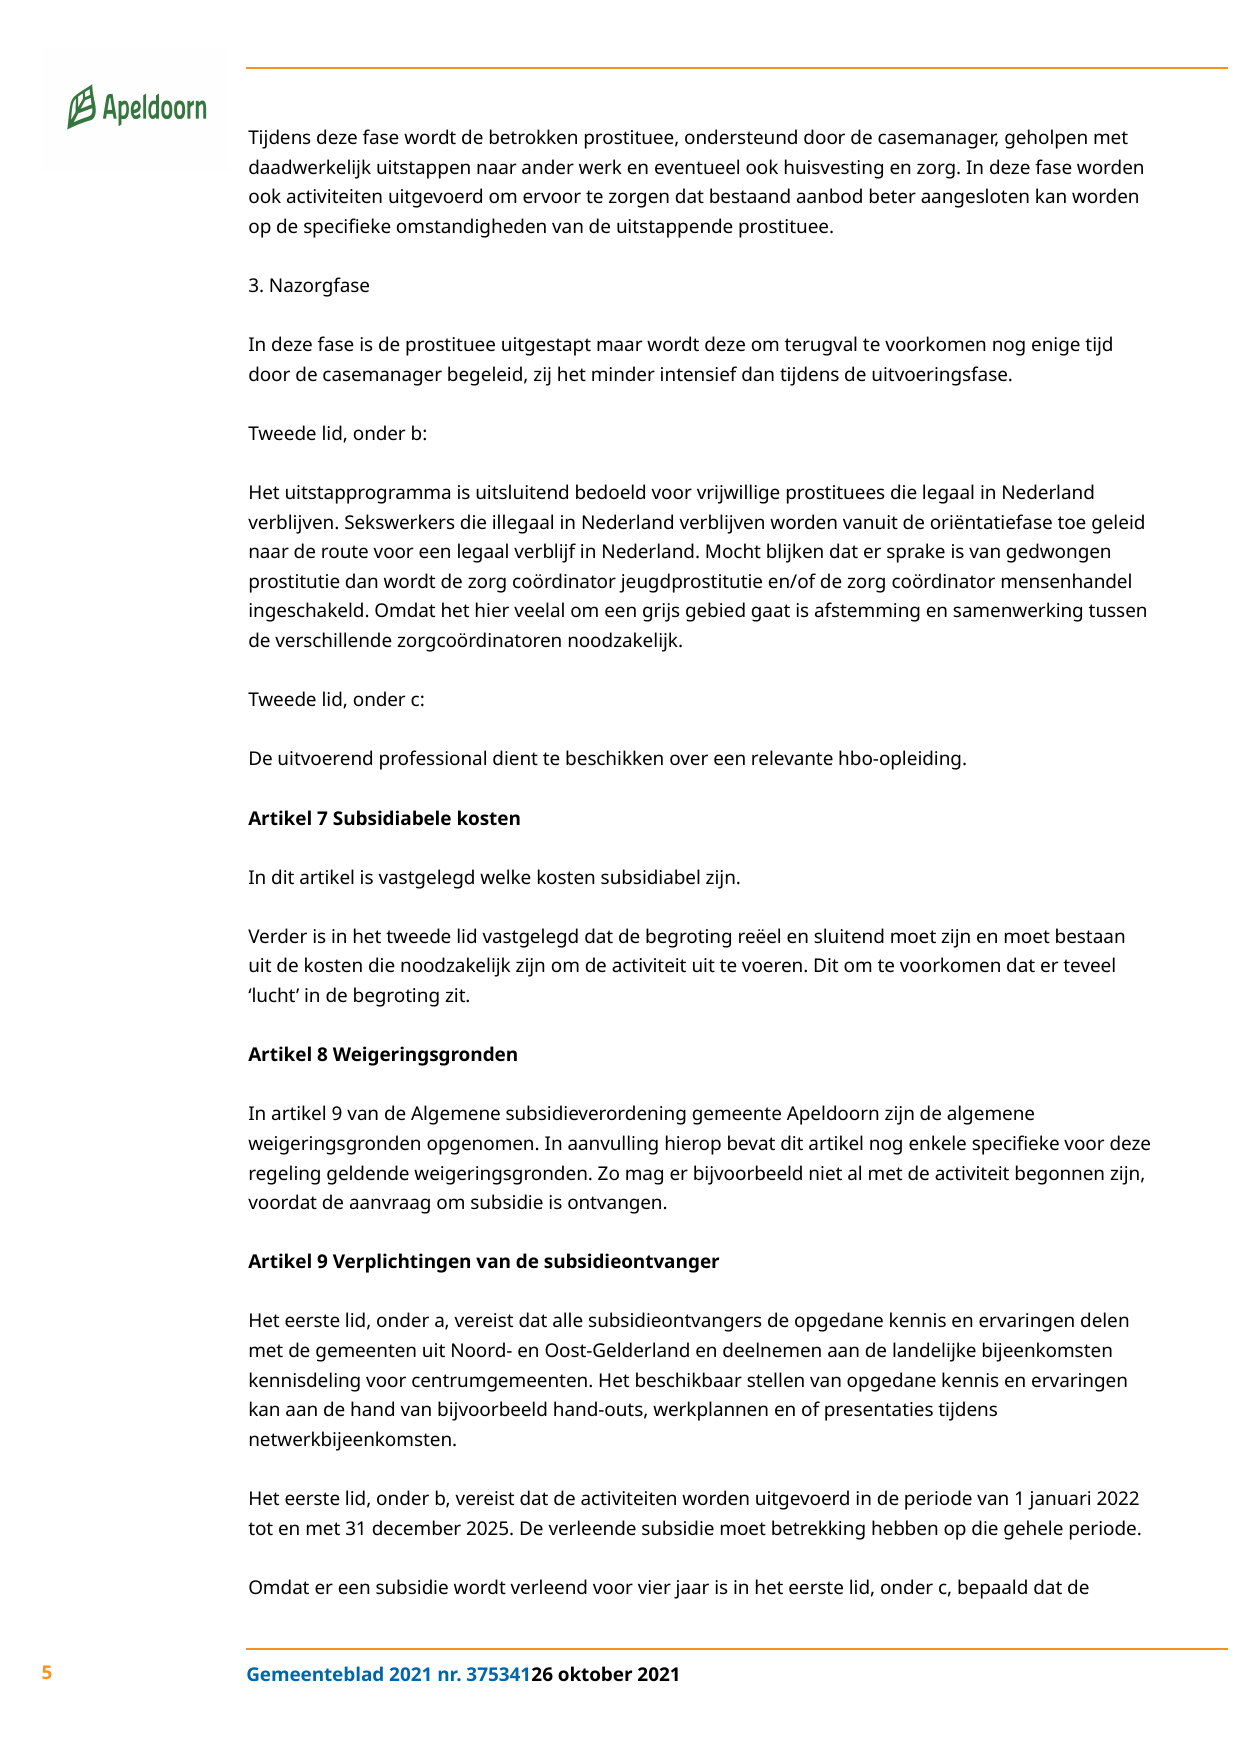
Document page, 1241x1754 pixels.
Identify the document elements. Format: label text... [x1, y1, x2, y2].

text In dit artikel is vastgelegd welke kosten subsidiabel zijn. [248, 864, 1152, 890]
text 3. Nazorgfase [248, 272, 1152, 298]
text In artikel 9 van de Algemene subsidieverordening gemeente Apeldoorn zijn de algemene weigeringsgronden opgenomen. In aanvulling hierop bevat dit artikel nog enkele specifieke voor deze regeling geldende weigeringsgronden. Zo mag er bijvoorbeeld niet al met de activiteit begonnen zijn, voordat de aanvraag om subsidie is ontvangen. [248, 1101, 1152, 1215]
text In deze fase is de prostituee uitgestapt maar wordt deze om terugval te voorkomen nog enige tijd door de casemanager begeleid, zij het minder intensief dan tijdens de uitvoeringsfase. [248, 331, 1152, 387]
text Het uitstapprogramma is uitsluitend bedoeld voor vrijwillige prostituees die legaal in Nederland verblijven. Sekswerkers die illegaal in Nederland verblijven worden vanuit de oriëntatiefase toe geleid naar de route voor een legaal verblijf in Nederland. Mocht blijken dat er sprake is van gedwongen prostitutie dan wordt de zorg coördinator jeugdprostitutie en/of de zorg coördinator mensenhandel ingeschakeld. Omdat het hier veelal om een grijs gebied gaat is afstemming en samenwerking tussen de verschillende zorgcoördinatoren noodzakelijk. [248, 479, 1152, 653]
text Het eerste lid, onder a, vereist dat alle subsidieontvangers de opgedane kennis en ervaringen delen met de gemeenten uit Noord- en Oost-Gelderland en deelnemen aan de landelijke bijeenkomsten kennisdeling voor centrumgemeenten. Het beschikbaar stellen van opgedane kennis en ervaringen kan aan de hand van bijvoorbeeld hand-outs, werkplannen en of presentaties tijdens netwerkbijeenkomsten. [248, 1308, 1152, 1452]
picture [41, 47, 231, 172]
text Artikel 9 Verplichtingen van de subsidieontvanger [248, 1248, 1152, 1274]
text De uitvoerend professional dient te beschikken over een relevante hbo-opleiding. [248, 746, 1152, 771]
text Tijdens deze fase wordt de betrokken prostituee, ondersteund door de casemanager, geholpen met daadwerkelijk uitstappen naar ander werk en eventueel ook huisvesting en zorg. In deze fase worden ook activiteiten uitgevoerd om ervoor te zorgen dat bestaand aanbod beter aangesloten kan worden op de specifieke omstandigheden van de uitstappende prostituee. [248, 124, 1152, 239]
text Verder is in het tweede lid vastgelegd dat de begroting reëel en sluitend moet zijn en moet bestaan uit de kosten die noodzakelijk zijn om de activiteit uit te voeren. Dit om te voorkomen dat er teveel ‘lucht’ in de begroting zit. [248, 923, 1152, 1008]
text Artikel 7 Subsidiabele kosten [248, 805, 1152, 831]
text Tweede lid, onder c: [248, 686, 1152, 712]
text Omdat er een subsidie wordt verleend voor vier jaar is in het eerste lid, onder c, bepaald dat de [248, 1574, 1152, 1600]
text Tweede lid, onder b: [248, 420, 1152, 446]
text Artikel 8 Weigeringsgronden [248, 1041, 1152, 1067]
text Het eerste lid, onder b, vereist dat de activiteiten worden uitgevoerd in de periode van 1 januari 2022 tot en met 31 december 2025. De verleende subsidie moet betrekking hebben op die gehele periode. [248, 1485, 1152, 1541]
